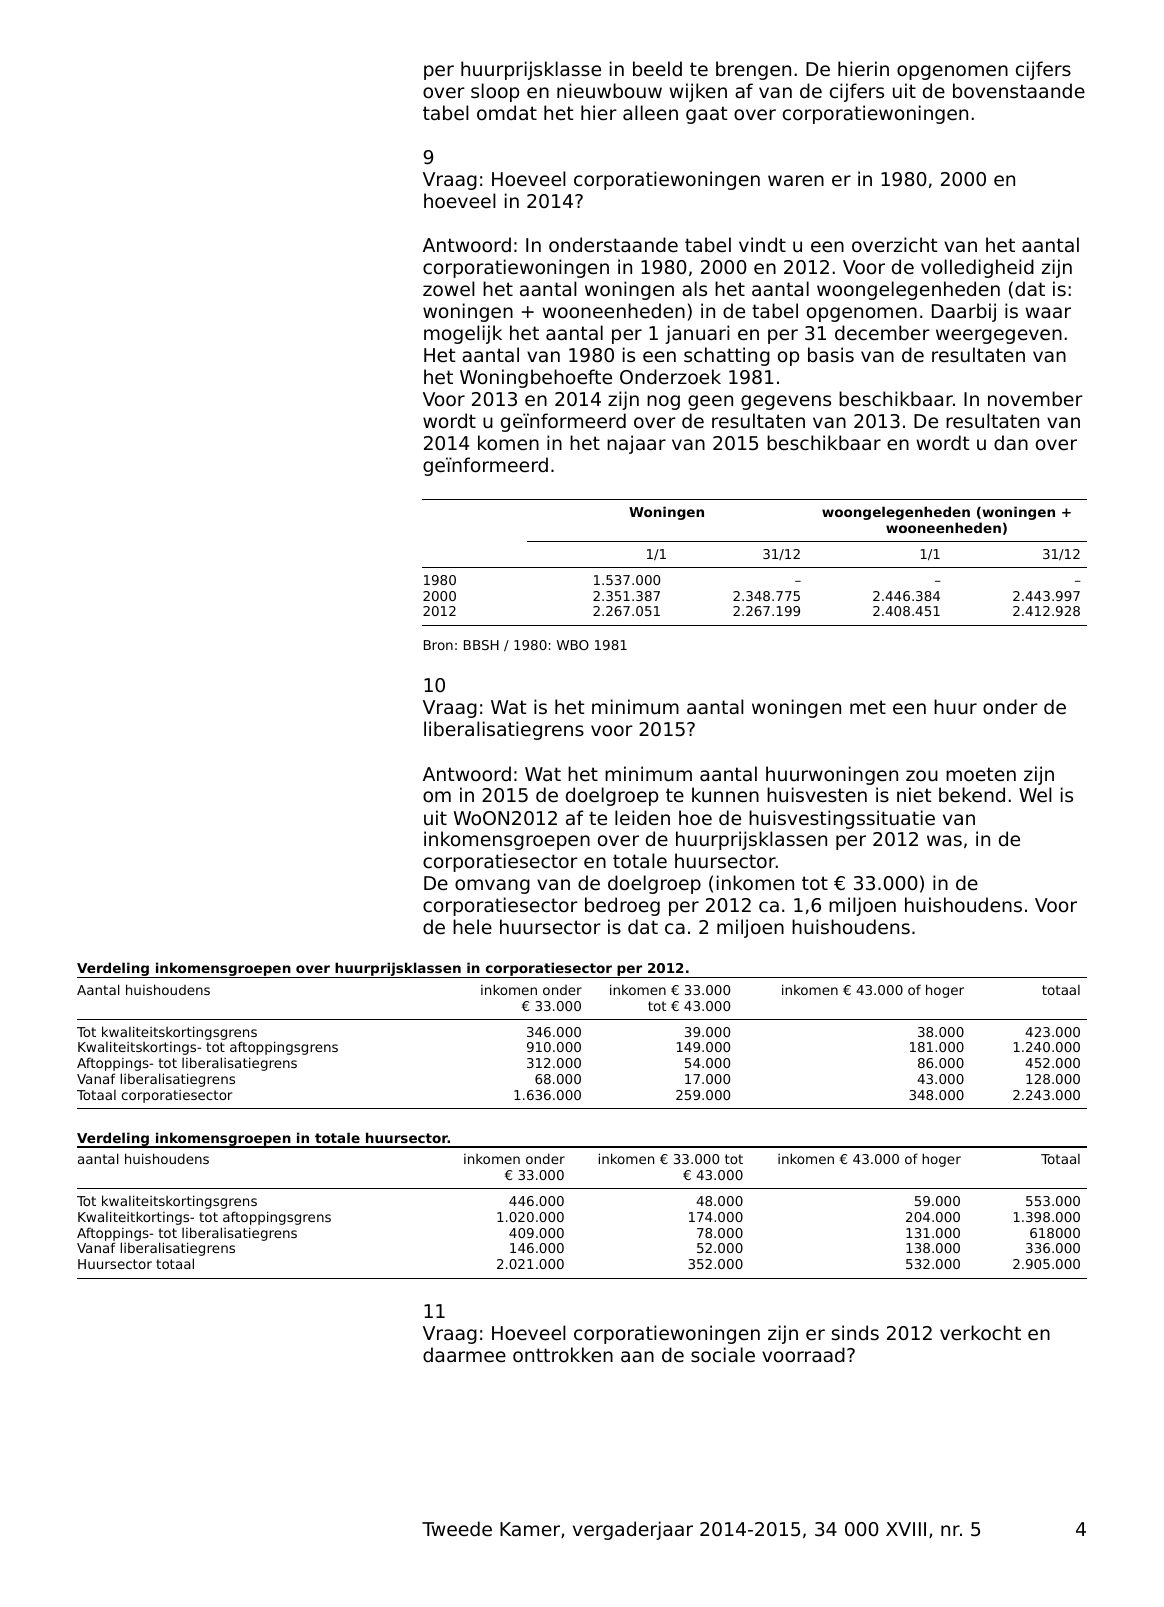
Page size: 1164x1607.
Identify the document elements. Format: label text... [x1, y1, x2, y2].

table_cell 138.000 [749, 1241, 967, 1257]
table_cell 2.243.000 [970, 1088, 1087, 1108]
table_cell Totaal corporatiesector [77, 1088, 435, 1108]
table_cell 2.446.384 [807, 589, 947, 604]
table_cell 59.000 [749, 1189, 967, 1210]
table_cell 409.000 [411, 1226, 571, 1241]
table_cell 1/1 [527, 542, 667, 567]
table_cell – [807, 568, 947, 588]
table_cell inkomen € 43.000 of hoger [737, 978, 970, 1019]
table_cell 2012 [422, 604, 527, 624]
table_cell 553.000 [967, 1189, 1087, 1210]
table_cell 149.000 [588, 1040, 737, 1056]
table_cell 174.000 [571, 1210, 749, 1226]
table_cell 452.000 [970, 1056, 1087, 1072]
table_cell 532.000 [749, 1257, 967, 1277]
text De omvang van de doelgroep (inkomen tot € 33.000) in de corporatiesector bedroeg per 2012 ca. 1,6 miljoen huishoudens. Voor de hele huursector is dat ca. 2 miljoen huishoudens. [422, 873, 1087, 939]
table_cell 128.000 [970, 1072, 1087, 1087]
text 9 [422, 147, 1087, 169]
table_cell Aantal huishoudens [77, 978, 435, 1019]
table_cell 131.000 [749, 1226, 967, 1241]
table_cell inkomen onder € 33.000 [411, 1148, 571, 1188]
text Voor 2013 en 2014 zijn nog geen gegevens beschikbaar. In november wordt u geïnformeerd over de resultaten van 2013. De resultaten van 2014 komen in het najaar van 2015 beschikbaar en wordt u dan over geïnformeerd. [422, 389, 1087, 477]
table_cell 78.000 [571, 1226, 749, 1241]
table_cell 446.000 [411, 1189, 571, 1210]
table_cell 17.000 [588, 1072, 737, 1087]
table_cell 618000 [967, 1226, 1087, 1241]
table_cell 1.537.000 [527, 568, 667, 588]
table_cell Totaal [967, 1148, 1087, 1188]
table_cell 146.000 [411, 1241, 571, 1257]
table_cell 2.021.000 [411, 1257, 571, 1277]
table_cell Vanaf liberalisatiegrens [77, 1072, 435, 1087]
table_cell totaal [970, 978, 1087, 1019]
table_cell 2.267.051 [527, 604, 667, 624]
table_cell inkomen onder € 33.000 [435, 978, 588, 1019]
table_cell 2.351.387 [527, 589, 667, 604]
table_cell Kwaliteitskortings- tot aftoppingsgrens [77, 1040, 435, 1056]
table_cell 259.000 [588, 1088, 737, 1108]
table_cell 1.398.000 [967, 1210, 1087, 1226]
table_cell 39.000 [588, 1020, 737, 1040]
table_cell 1.636.000 [435, 1088, 588, 1108]
table_cell 423.000 [970, 1020, 1087, 1040]
table_cell 54.000 [588, 1056, 737, 1072]
text Het aantal van 1980 is een schatting op basis van de resultaten van het Woningbehoefte Onderzoek 1981. [422, 345, 1087, 389]
table_cell 352.000 [571, 1257, 749, 1277]
table_cell – [667, 568, 807, 588]
table_cell 2.348.775 [667, 589, 807, 604]
table_header Woningen [527, 500, 807, 541]
text 11 [422, 1301, 1087, 1323]
table_cell 181.000 [737, 1040, 970, 1056]
table_cell inkomen € 33.000 tot € 43.000 [588, 978, 737, 1019]
table_cell 2.443.997 [947, 589, 1087, 604]
text 10 [422, 675, 1087, 697]
text Vraag: Hoeveel corporatiewoningen zijn er sinds 2012 verkocht en daarmee onttrokken aan de sociale voorraad? [422, 1323, 1087, 1367]
table_cell Aftoppings- tot liberalisatiegrens [77, 1226, 411, 1241]
table_cell 1.020.000 [411, 1210, 571, 1226]
table_cell 2.408.451 [807, 604, 947, 624]
table_cell Aftoppings- tot liberalisatiegrens [77, 1056, 435, 1072]
table_cell Tot kwaliteitskortingsgrens [77, 1189, 411, 1210]
text Antwoord: In onderstaande tabel vindt u een overzicht van het aantal corporatiewoningen in 1980, 2000 en 2012. Voor de volledigheid zijn zowel het aantal woningen als het aantal woongelegenheden (dat is: woningen + wooneenheden) in de tabel opgenomen. Daarbij is waar mogelijk het aantal per 1 januari en per 31 december weergegeven. [422, 235, 1087, 345]
table_cell inkomen € 43.000 of hoger [749, 1148, 967, 1188]
table_cell aantal huishoudens [77, 1148, 411, 1188]
table_cell 2.905.000 [967, 1257, 1087, 1277]
table_cell Kwaliteitkortings- tot aftoppingsgrens [77, 1210, 411, 1226]
table_cell 38.000 [737, 1020, 970, 1040]
table_cell Tot kwaliteitskortingsgrens [77, 1020, 435, 1040]
table_cell 348.000 [737, 1088, 970, 1108]
table_cell 336.000 [967, 1241, 1087, 1257]
table_cell 1.240.000 [970, 1040, 1087, 1056]
table_cell Bron: BBSH / 1980: WBO 1981 [422, 626, 1087, 653]
table_cell 2.412.928 [947, 604, 1087, 624]
table_header Verdeling inkomensgroepen in totale huursector. [77, 1131, 1087, 1146]
table_cell Huursector totaal [77, 1257, 411, 1277]
table_cell 204.000 [749, 1210, 967, 1226]
table_cell 86.000 [737, 1056, 970, 1072]
table_cell – [947, 568, 1087, 588]
table_header woongelegenheden (woningen + wooneenheden) [807, 500, 1087, 541]
table_cell 48.000 [571, 1189, 749, 1210]
text Antwoord: Wat het minimum aantal huurwoningen zou moeten zijn om in 2015 de doelgroep te kunnen huisvesten is niet bekend. Wel is uit WoON2012 af te leiden hoe de huisvestingssituatie van inkomensgroepen over de huurprijsklassen per 2012 was, in de corporatiesector en totale huursector. [422, 763, 1087, 873]
table_cell 2000 [422, 589, 527, 604]
table_cell 68.000 [435, 1072, 588, 1087]
text Vraag: Hoeveel corporatiewoningen waren er in 1980, 2000 en hoeveel in 2014? [422, 169, 1087, 213]
text per huurprijsklasse in beeld te brengen. De hierin opgenomen cijfers over sloop en nieuwbouw wijken af van de cijfers uit de bovenstaande tabel omdat het hier alleen gaat over corporatiewoningen. [422, 59, 1087, 125]
table_header [422, 500, 527, 567]
table_cell 31/12 [667, 542, 807, 567]
table_cell 52.000 [571, 1241, 749, 1257]
table_cell inkomen € 33.000 tot € 43.000 [571, 1148, 749, 1188]
table_cell 1980 [422, 568, 527, 588]
table_header Verdeling inkomensgroepen over huurprijsklassen in corporatiesector per 2012. [77, 961, 1087, 977]
table_cell 31/12 [947, 542, 1087, 567]
table_cell 312.000 [435, 1056, 588, 1072]
table_cell 43.000 [737, 1072, 970, 1087]
table_cell 1/1 [807, 542, 947, 567]
table_cell 910.000 [435, 1040, 588, 1056]
table_cell Vanaf liberalisatiegrens [77, 1241, 411, 1257]
table_cell 2.267.199 [667, 604, 807, 624]
table_cell 346.000 [435, 1020, 588, 1040]
text Vraag: Wat is het minimum aantal woningen met een huur onder de liberalisatiegrens voor 2015? [422, 697, 1087, 741]
